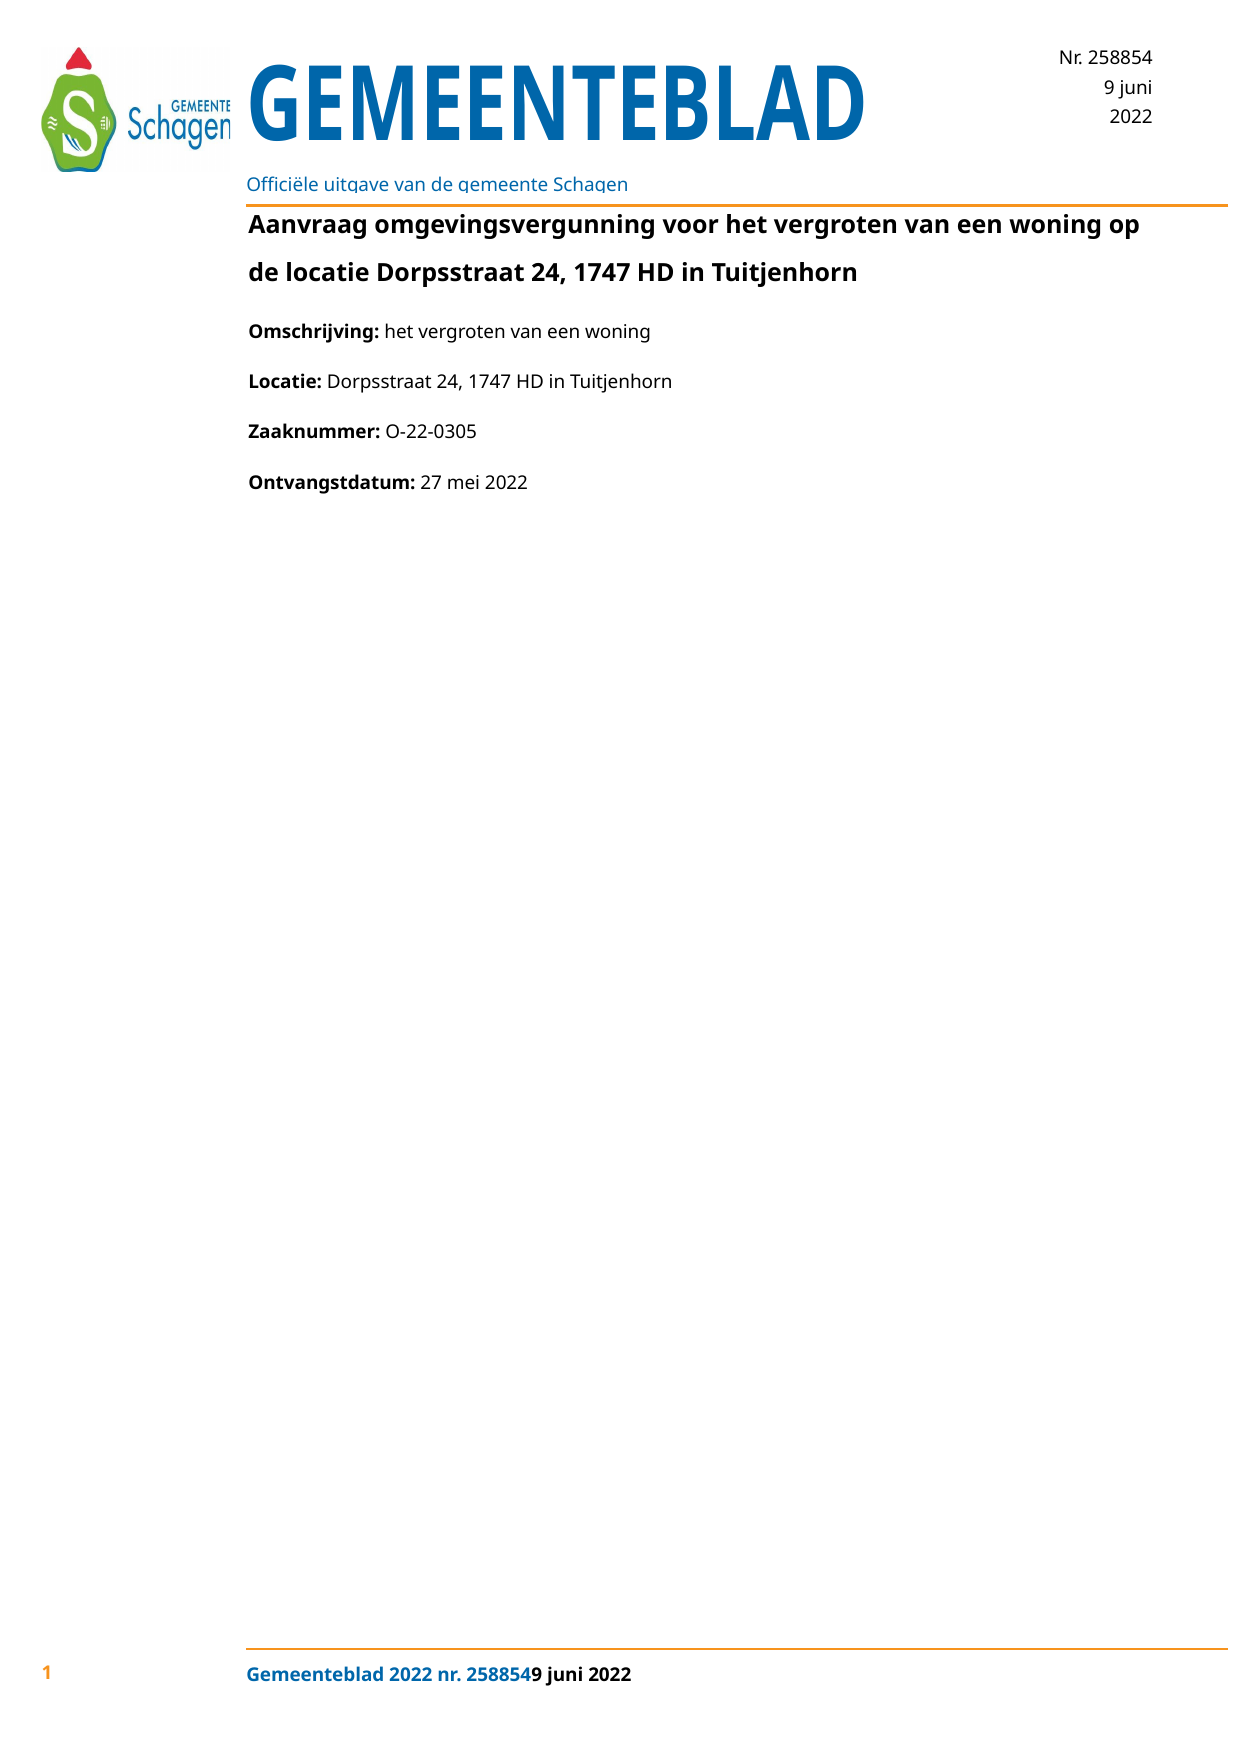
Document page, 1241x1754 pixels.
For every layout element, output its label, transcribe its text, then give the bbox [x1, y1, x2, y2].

text Locatie: Dorpsstraat 24, 1747 HD in Tuitjenhorn [248, 368, 1152, 394]
text Omschrijving: het vergroten van een woning [248, 318, 1152, 344]
text Aanvraag omgevingsvergunning voor het vergroten van een woning op de locatie Dorpsstraat 24, 1747 HD in Tuitjenhorn [248, 207, 1152, 288]
picture [41, 47, 231, 172]
text Ontvangstdatum: 27 mei 2022 [248, 469, 1152, 495]
text Zaaknummer: O-22-0305 [248, 419, 1152, 444]
